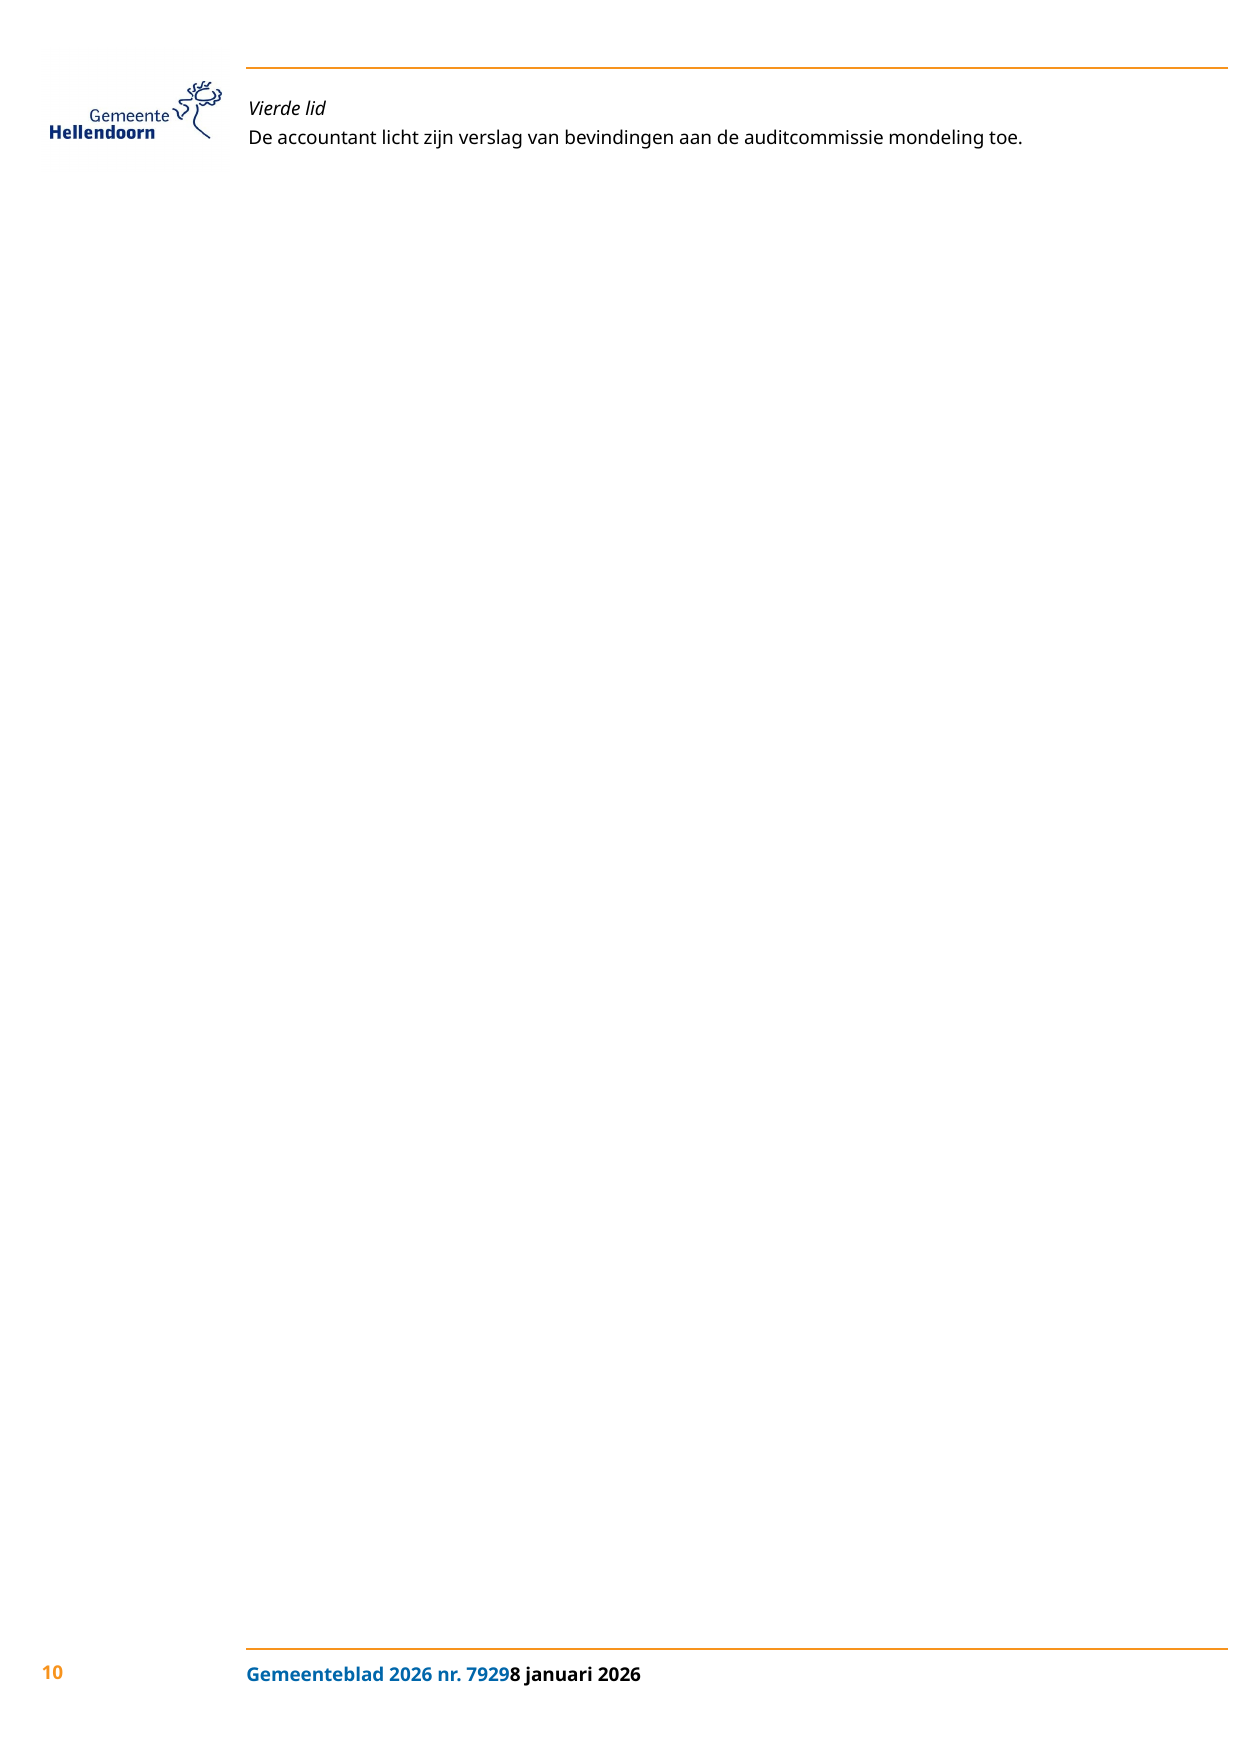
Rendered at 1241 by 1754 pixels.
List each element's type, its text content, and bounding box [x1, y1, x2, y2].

text Vierde lid [248, 95, 1152, 121]
picture [41, 47, 231, 172]
text De accountant licht zijn verslag van bevindingen aan de auditcommissie mondeling toe. [248, 124, 1152, 150]
